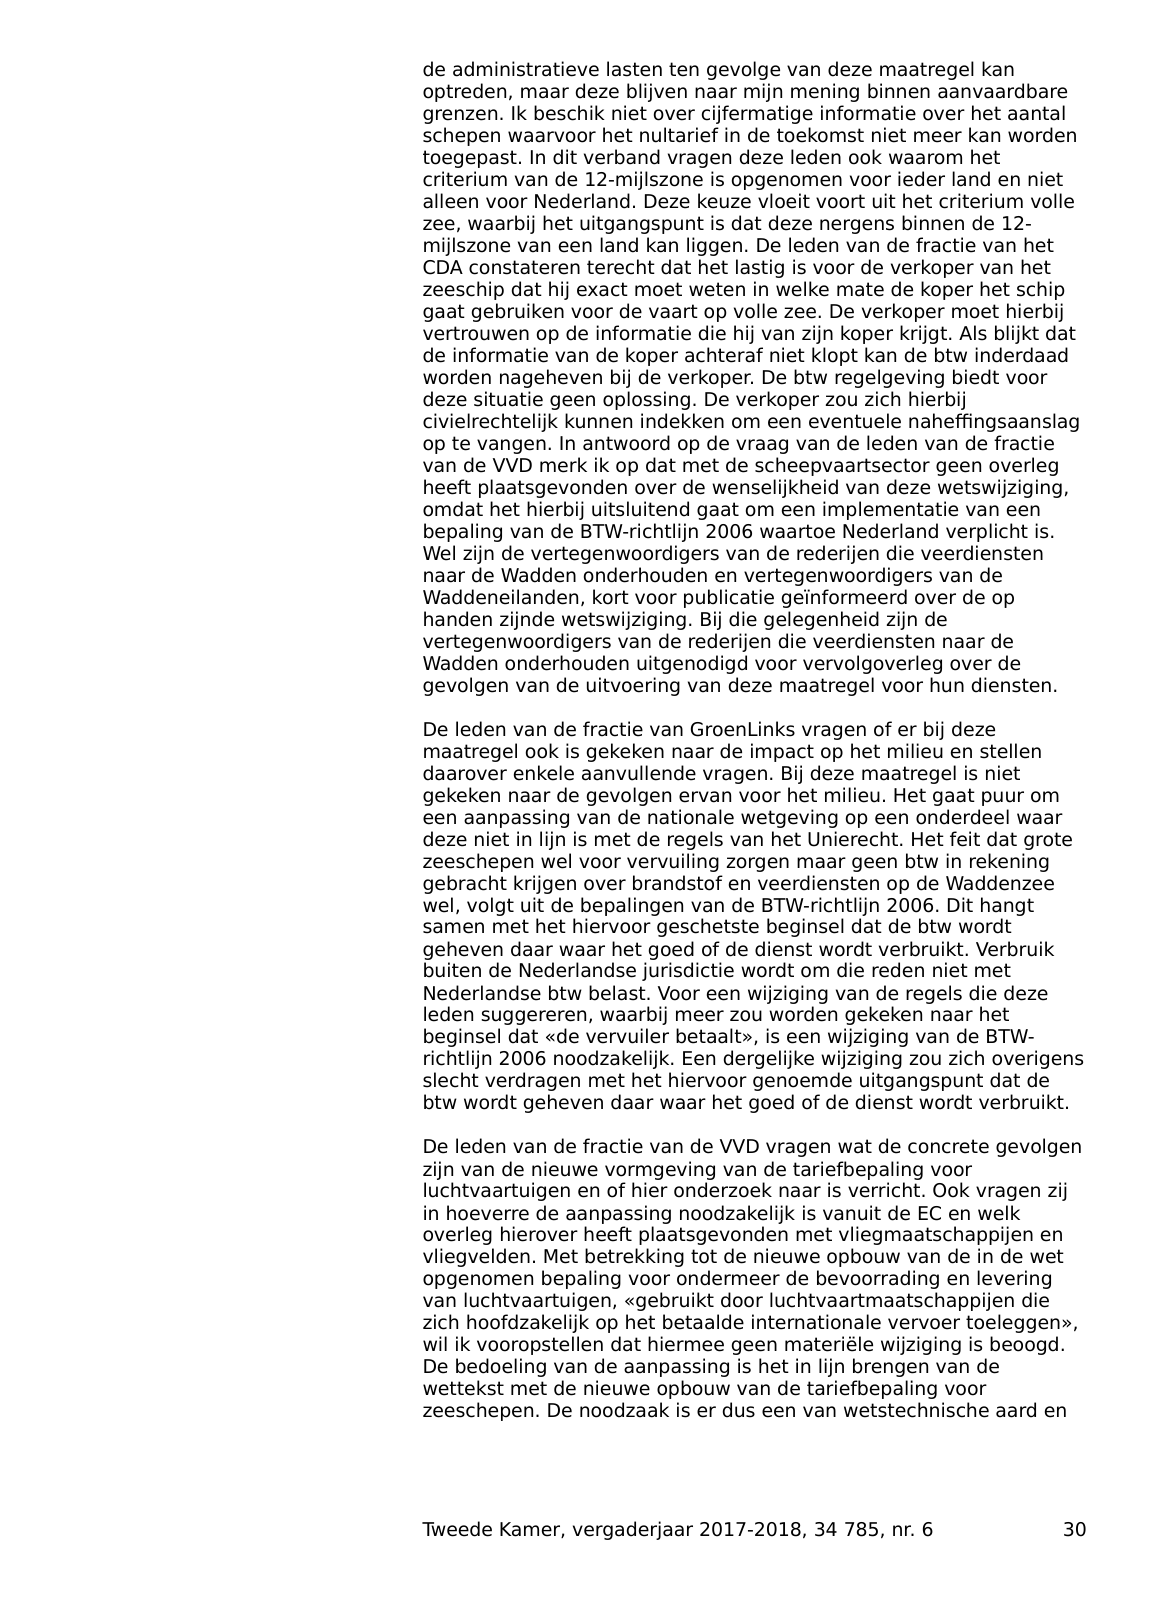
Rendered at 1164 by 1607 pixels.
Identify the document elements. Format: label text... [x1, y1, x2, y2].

text De leden van de fractie van de VVD vragen wat de concrete gevolgen zijn van de nieuwe vormgeving van de tariefbepaling voor luchtvaartuigen en of hier onderzoek naar is verricht. Ook vragen zij in hoeverre de aanpassing noodzakelijk is vanuit de EC en welk overleg hierover heeft plaatsgevonden met vliegmaatschappijen en vliegvelden. Met betrekking tot de nieuwe opbouw van de in de wet opgenomen bepaling voor ondermeer de bevoorrading en levering van luchtvaartuigen, «gebruikt door luchtvaartmaatschappijen die zich hoofdzakelijk op het betaalde internationale vervoer toeleggen», wil ik vooropstellen dat hiermee geen materiële wijziging is beoogd. De bedoeling van de aanpassing is het in lijn brengen van de wettekst met de nieuwe opbouw van de tariefbepaling voor zeeschepen. De noodzaak is er dus een van wetstechnische aard en [422, 1136, 1087, 1422]
text De leden van de fractie van GroenLinks vragen of er bij deze maatregel ook is gekeken naar de impact op het milieu en stellen daarover enkele aanvullende vragen. Bij deze maatregel is niet gekeken naar de gevolgen ervan voor het milieu. Het gaat puur om een aanpassing van de nationale wetgeving op een onderdeel waar deze niet in lijn is met de regels van het Unierecht. Het feit dat grote zeeschepen wel voor vervuiling zorgen maar geen btw in rekening gebracht krijgen over brandstof en veerdiensten op de Waddenzee wel, volgt uit de bepalingen van de BTW-richtlijn 2006. Dit hangt samen met het hiervoor geschetste beginsel dat de btw wordt geheven daar waar het goed of de dienst wordt verbruikt. Verbruik buiten de Nederlandse jurisdictie wordt om die reden niet met Nederlandse btw belast. Voor een wijziging van de regels die deze leden suggereren, waarbij meer zou worden gekeken naar het beginsel dat «de vervuiler betaalt», is een wijziging van de BTW-richtlijn 2006 noodzakelijk. Een dergelijke wijziging zou zich overigens slecht verdragen met het hiervoor genoemde uitgangspunt dat de btw wordt geheven daar waar het goed of de dienst wordt verbruikt. [422, 719, 1087, 1114]
text de administratieve lasten ten gevolge van deze maatregel kan optreden, maar deze blijven naar mijn mening binnen aanvaardbare grenzen. Ik beschik niet over cijfermatige informatie over het aantal schepen waarvoor het nultarief in de toekomst niet meer kan worden toegepast. In dit verband vragen deze leden ook waarom het criterium van de 12-mijlszone is opgenomen voor ieder land en niet alleen voor Nederland. Deze keuze vloeit voort uit het criterium volle zee, waarbij het uitgangspunt is dat deze nergens binnen de 12-mijlszone van een land kan liggen. De leden van de fractie van het CDA constateren terecht dat het lastig is voor de verkoper van het zeeschip dat hij exact moet weten in welke mate de koper het schip gaat gebruiken voor de vaart op volle zee. De verkoper moet hierbij vertrouwen op de informatie die hij van zijn koper krijgt. Als blijkt dat de informatie van de koper achteraf niet klopt kan de btw inderdaad worden nageheven bij de verkoper. De btw regelgeving biedt voor deze situatie geen oplossing. De verkoper zou zich hierbij civielrechtelijk kunnen indekken om een eventuele naheffingsaanslag op te vangen. In antwoord op de vraag van de leden van de fractie van de VVD merk ik op dat met de scheepvaartsector geen overleg heeft plaatsgevonden over de wenselijkheid van deze wetswijziging, omdat het hierbij uitsluitend gaat om een implementatie van een bepaling van de BTW-richtlijn 2006 waartoe Nederland verplicht is. Wel zijn de vertegenwoordigers van de rederijen die veerdiensten naar de Wadden onderhouden en vertegenwoordigers van de Waddeneilanden, kort voor publicatie geïnformeerd over de op handen zijnde wetswijziging. Bij die gelegenheid zijn de vertegenwoordigers van de rederijen die veerdiensten naar de Wadden onderhouden uitgenodigd voor vervolgoverleg over de gevolgen van de uitvoering van deze maatregel voor hun diensten. [422, 59, 1087, 696]
